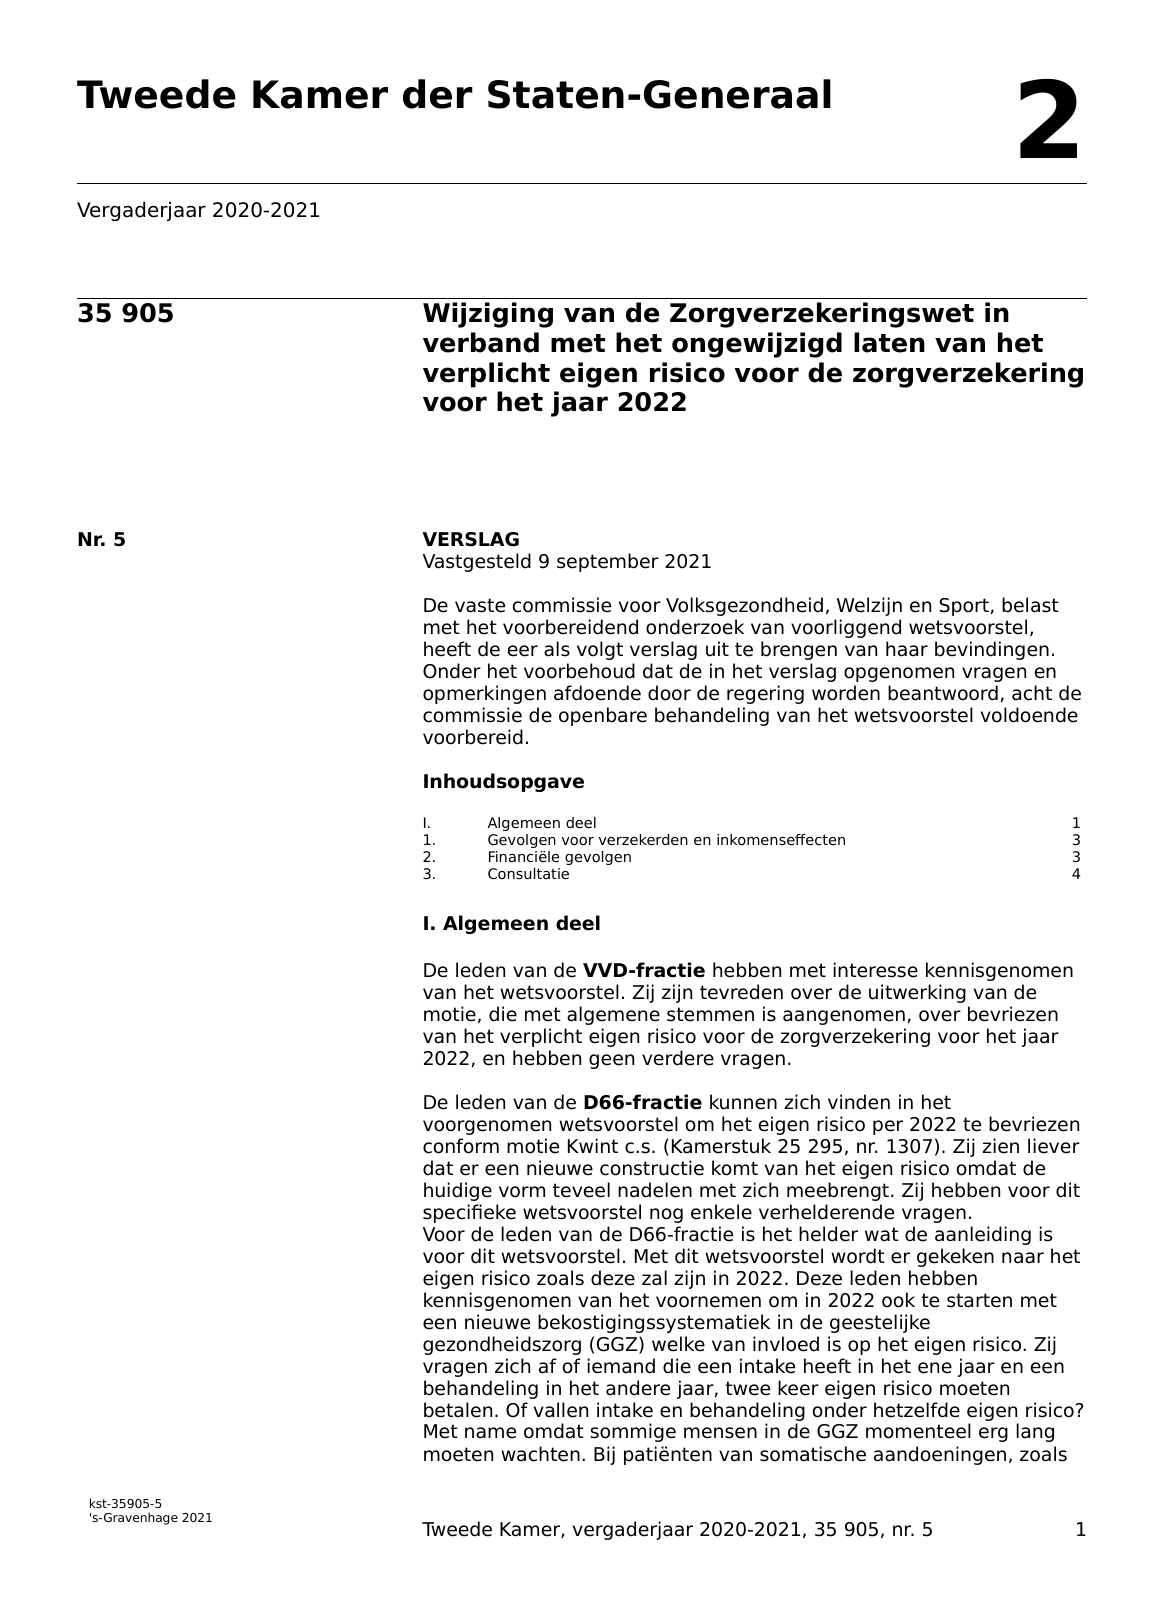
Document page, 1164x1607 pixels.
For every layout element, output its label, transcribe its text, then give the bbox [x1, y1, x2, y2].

subtitle I. Algemeen deel [422, 913, 1087, 935]
text Voor de leden van de D66-fractie is het helder wat de aanleiding is voor dit wetsvoorstel. Met dit wetsvoorstel wordt er gekeken naar het eigen risico zoals deze zal zijn in 2022. Deze leden hebben kennisgenomen van het voornemen om in 2022 ook te starten met een nieuwe bekostigingssystematiek in de geestelijke gezondheidszorg (GGZ) welke van invloed is op het eigen risico. Zij vragen zich af of iemand die een intake heeft in het ene jaar en een behandeling in het andere jaar, twee keer eigen risico moeten betalen. Of vallen intake en behandeling onder hetzelfde eigen risico? Met name omdat sommige mensen in de GGZ momenteel erg lang moeten wachten. Bij patiënten van somatische aandoeningen, zoals [422, 1224, 1087, 1465]
table_cell Consultatie [481, 866, 1013, 883]
table_cell Gevolgen voor verzekerden en inkomenseffecten [481, 832, 1013, 849]
text De leden van de D66-fractie kunnen zich vinden in het voorgenomen wetsvoorstel om het eigen risico per 2022 te bevriezen conform motie Kwint c.s. (Kamerstuk 25 295, nr. 1307). Zij zien liever dat er een nieuwe constructie komt van het eigen risico omdat de huidige vorm teveel nadelen met zich meebrengt. Zij hebben voor dit specifieke wetsvoorstel nog enkele verhelderende vragen. [422, 1092, 1087, 1224]
table_header 1 [1013, 815, 1087, 832]
table_cell 1. [422, 832, 481, 849]
table_header 2 [886, 59, 1087, 183]
text 's-Gravenhage 2021 [88, 1511, 323, 1525]
subtitle 35 905 Wijziging van de Zorgverzekeringswet in verband met het ongewijzigd laten van het verplicht eigen risico voor de zorgverzekering voor het jaar 2022 [77, 299, 1087, 418]
subtitle Nr. 5 VERSLAG [77, 529, 1087, 551]
subtitle Inhoudsopgave [422, 771, 1087, 793]
text De vaste commissie voor Volksgezondheid, Welzijn en Sport, belast met het voorbereidend onderzoek van voorliggend wetsvoorstel, heeft de eer als volgt verslag uit te brengen van haar bevindingen. Onder het voorbehoud dat de in het verslag opgenomen vragen en opmerkingen afdoende door de regering worden beantwoord, acht de commissie de openbare behandeling van het wetsvoorstel voldoende voorbereid. [422, 595, 1087, 749]
text kst-35905-5 [88, 1497, 323, 1511]
table_header Tweede Kamer der Staten-Generaal [77, 59, 886, 183]
table_cell Vergaderjaar 2020-2021 [77, 184, 1087, 298]
table_cell Financiële gevolgen [481, 849, 1013, 866]
table_cell 3 [1013, 832, 1087, 849]
table_cell 2. [422, 849, 481, 866]
table_cell 3. [422, 866, 481, 883]
table_header Algemeen deel [481, 815, 1013, 832]
table_cell 3 [1013, 849, 1087, 866]
table_cell 4 [1013, 866, 1087, 883]
text Vastgesteld 9 september 2021 [422, 551, 1087, 573]
text De leden van de VVD-fractie hebben met interesse kennisgenomen van het wetsvoorstel. Zij zijn tevreden over de uitwerking van de motie, die met algemene stemmen is aangenomen, over bevriezen van het verplicht eigen risico voor de zorgverzekering voor het jaar 2022, en hebben geen verdere vragen. [422, 960, 1087, 1069]
table_header I. [422, 815, 481, 832]
